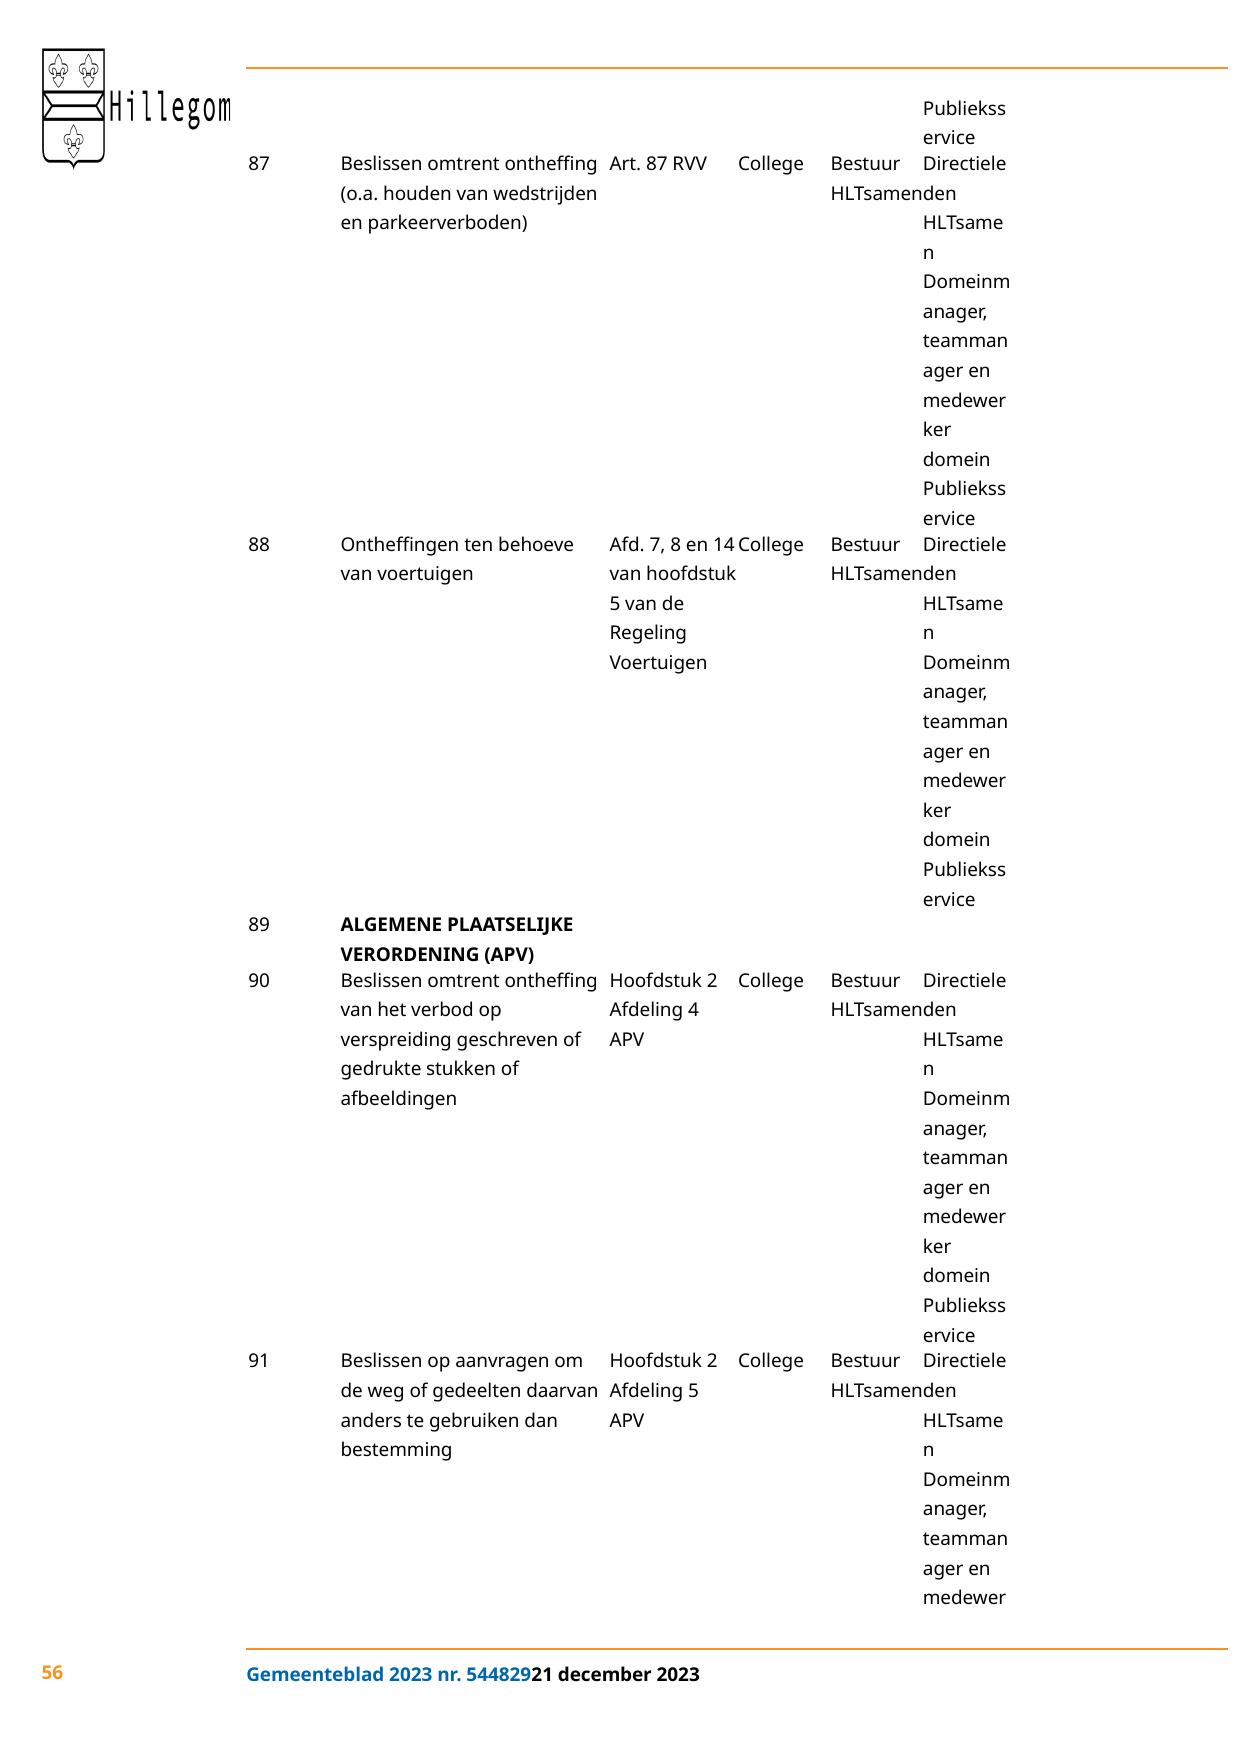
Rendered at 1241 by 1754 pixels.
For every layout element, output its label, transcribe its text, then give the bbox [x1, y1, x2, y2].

table_cell [830, 95, 923, 150]
table_cell [1015, 531, 1152, 912]
table_cell [609, 95, 738, 150]
table_cell ALGEMENE PLAATSELIJKE VERORDENING (APV) [340, 912, 609, 967]
table_cell Hoofdstuk 2 Afdeling 5 APV [609, 1348, 738, 1610]
table_cell Directieleden HLTsamen Domeinmanager, teammanager en medewer [923, 1348, 1015, 1610]
picture [41, 47, 231, 172]
table_cell Beslissen omtrent ontheffing (o.a. houden van wedstrijden en parkeerverboden) [340, 150, 609, 531]
table_cell Bestuur HLTsamen [830, 967, 923, 1348]
table_cell [1015, 1348, 1152, 1610]
table_cell [1015, 967, 1152, 1348]
table_cell [1015, 912, 1152, 967]
table_cell Directieleden HLTsamen Domeinmanager, teammanager en medewerker domein Publieksservice [923, 967, 1015, 1348]
table_cell [738, 912, 830, 967]
table_cell [609, 912, 738, 967]
table_cell Art. 87 RVV [609, 150, 738, 531]
table_cell College [738, 1348, 830, 1610]
table_cell [738, 95, 830, 150]
table_cell 87 [248, 150, 340, 531]
table_cell Afd. 7, 8 en 14 van hoofdstuk 5 van de Regeling Voertuigen [609, 531, 738, 912]
table_cell Ontheffingen ten behoeve van voertuigen [340, 531, 609, 912]
table_cell Beslissen op aanvragen om de weg of gedeelten daarvan anders te gebruiken dan bestemming [340, 1348, 609, 1610]
table_cell 89 [248, 912, 340, 967]
table_cell Beslissen omtrent ontheffing van het verbod op verspreiding geschreven of gedrukte stukken of afbeeldingen [340, 967, 609, 1348]
table_cell 88 [248, 531, 340, 912]
table_cell [248, 95, 340, 150]
table_cell Bestuur HLTsamen [830, 531, 923, 912]
table_cell 91 [248, 1348, 340, 1610]
table_cell Bestuur HLTsamen [830, 1348, 923, 1610]
table_cell [830, 912, 923, 967]
table_cell [340, 95, 609, 150]
table_cell Hoofdstuk 2 Afdeling 4 APV [609, 967, 738, 1348]
table_cell Directieleden HLTsamen Domeinmanager, teammanager en medewerker domein Publieksservice [923, 531, 1015, 912]
table_cell [923, 912, 1015, 967]
table_cell 90 [248, 967, 340, 1348]
table_cell [1015, 95, 1152, 150]
table_cell Directieleden HLTsamen Domeinmanager, teammanager en medewerker domein Publieksservice [923, 150, 1015, 531]
table_cell College [738, 150, 830, 531]
table_cell College [738, 531, 830, 912]
table_cell [1015, 150, 1152, 531]
table_cell Publieksservice [923, 95, 1015, 150]
table_cell Bestuur HLTsamen [830, 150, 923, 531]
table_cell College [738, 967, 830, 1348]
